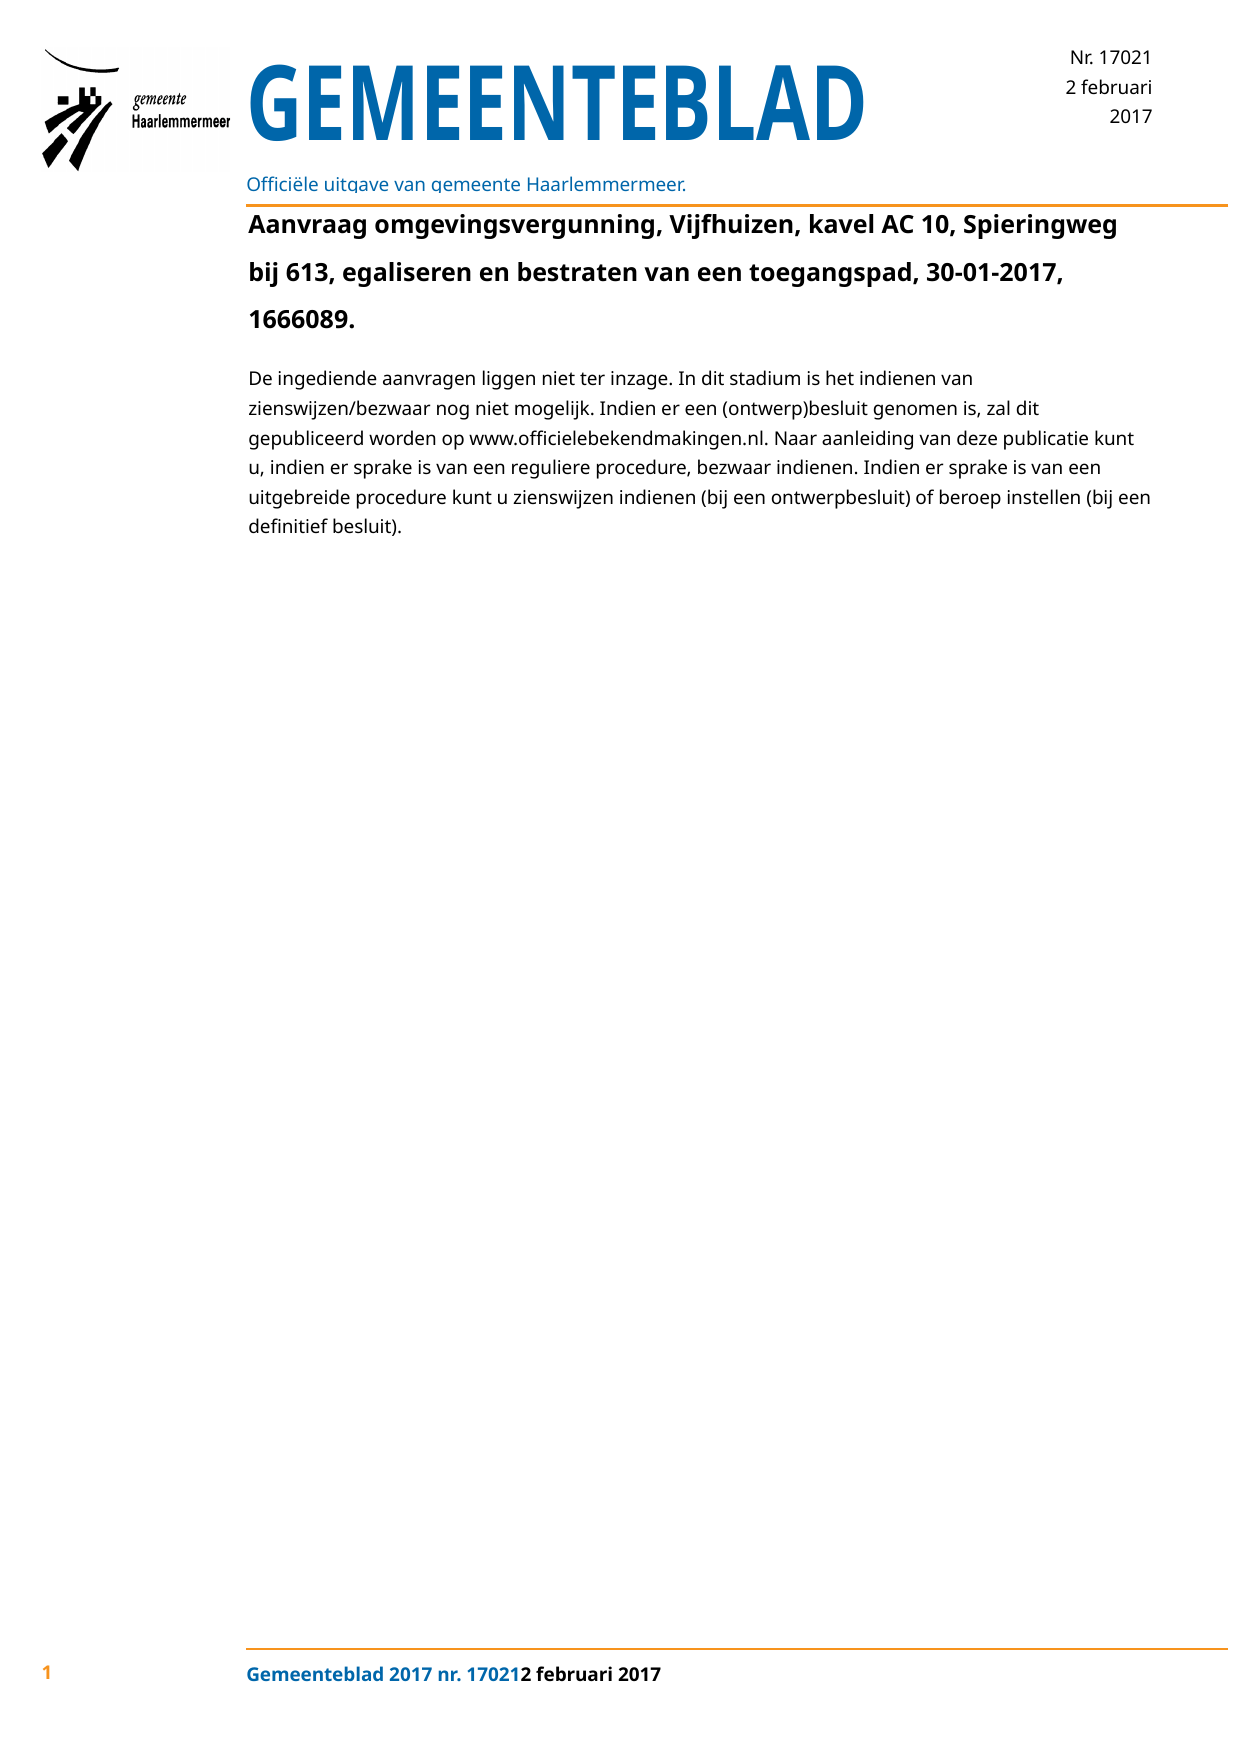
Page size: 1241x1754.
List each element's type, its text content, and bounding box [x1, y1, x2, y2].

text De ingediende aanvragen liggen niet ter inzage. In dit stadium is het indienen van zienswijzen/bezwaar nog niet mogelijk. Indien er een (ontwerp)besluit genomen is, zal dit gepubliceerd worden op www.officielebekendmakingen.nl. Naar aanleiding van deze publicatie kunt u, indien er sprake is van een reguliere procedure, bezwaar indienen. Indien er sprake is van een uitgebreide procedure kunt u zienswijzen indienen (bij een ontwerpbesluit) of beroep instellen (bij een definitief besluit). [248, 366, 1152, 539]
picture [41, 47, 231, 172]
text Aanvraag omgevingsvergunning, Vijfhuizen, kavel AC 10, Spieringweg bij 613, egaliseren en bestraten van een toegangspad, 30-01-2017, 1666089. [248, 207, 1152, 336]
